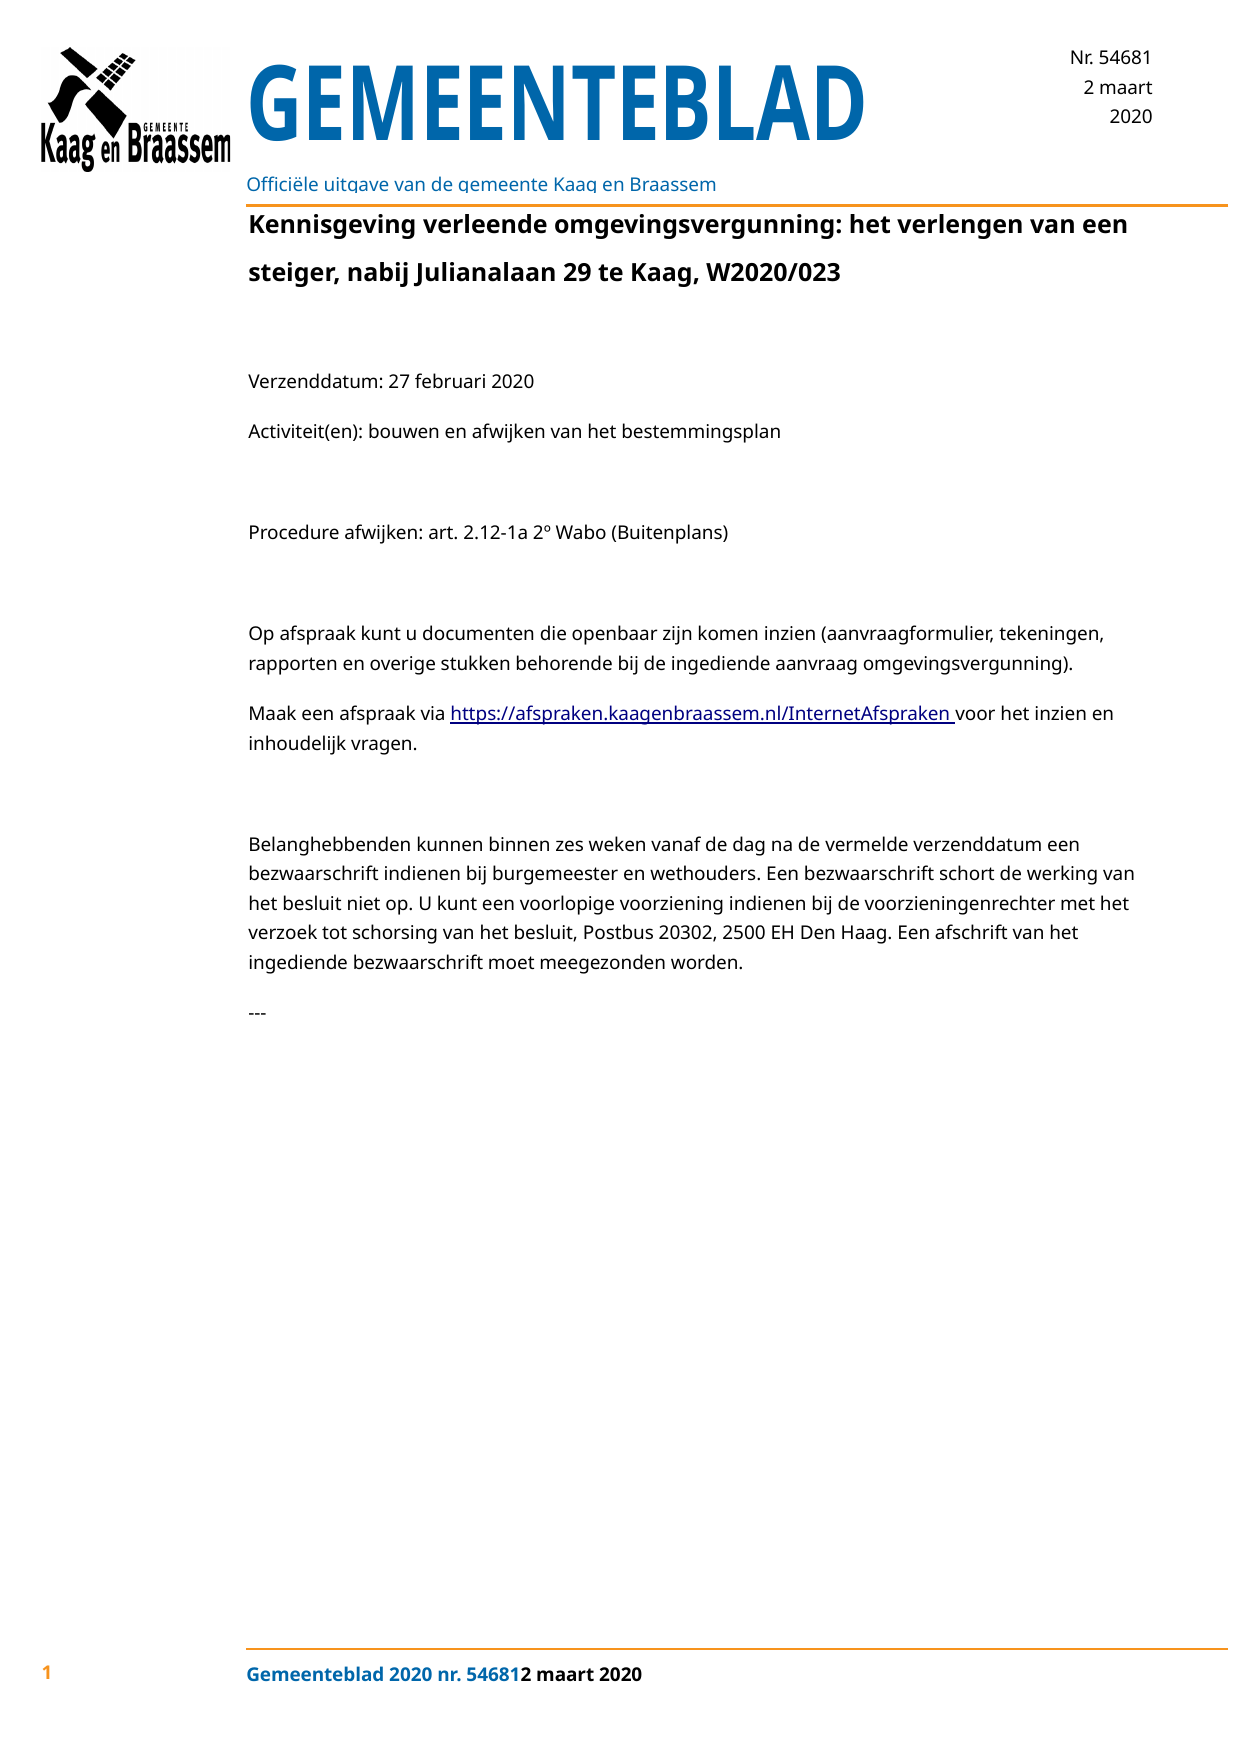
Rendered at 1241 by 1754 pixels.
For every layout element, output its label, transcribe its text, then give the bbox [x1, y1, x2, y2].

text Belanghebbenden kunnen binnen zes weken vanaf de dag na de vermelde verzenddatum een bezwaarschrift indienen bij burgemeester en wethouders. Een bezwaarschrift schort de werking van het besluit niet op. U kunt een voorlopige voorziening indienen bij de voorzieningenrechter met het verzoek tot schorsing van het besluit, Postbus 20302, 2500 EH Den Haag. Een afschrift van het ingediende bezwaarschrift moet meegezonden worden. [248, 831, 1152, 975]
text Maak een afspraak via https://afspraken.kaagenbraassem.nl/InternetAfspraken voor het inzien en inhoudelijk vragen. [248, 700, 1152, 756]
text Verzenddatum: 27 februari 2020 [248, 368, 1152, 394]
text Procedure afwijken: art. 2.12-1a 2º Wabo (Buitenplans) [248, 519, 1152, 545]
text Kennisgeving verleende omgevingsvergunning: het verlengen van een steiger, nabij Julianalaan 29 te Kaag, W2020/023 [248, 207, 1152, 288]
picture [41, 47, 231, 172]
text Op afspraak kunt u documenten die openbaar zijn komen inzien (aanvraagformulier, tekeningen, rapporten en overige stukken behorende bij de ingediende aanvraag omgevingsvergunning). [248, 620, 1152, 676]
text --- [248, 999, 1152, 1025]
text Activiteit(en): bouwen en afwijken van het bestemmingsplan [248, 419, 1152, 444]
